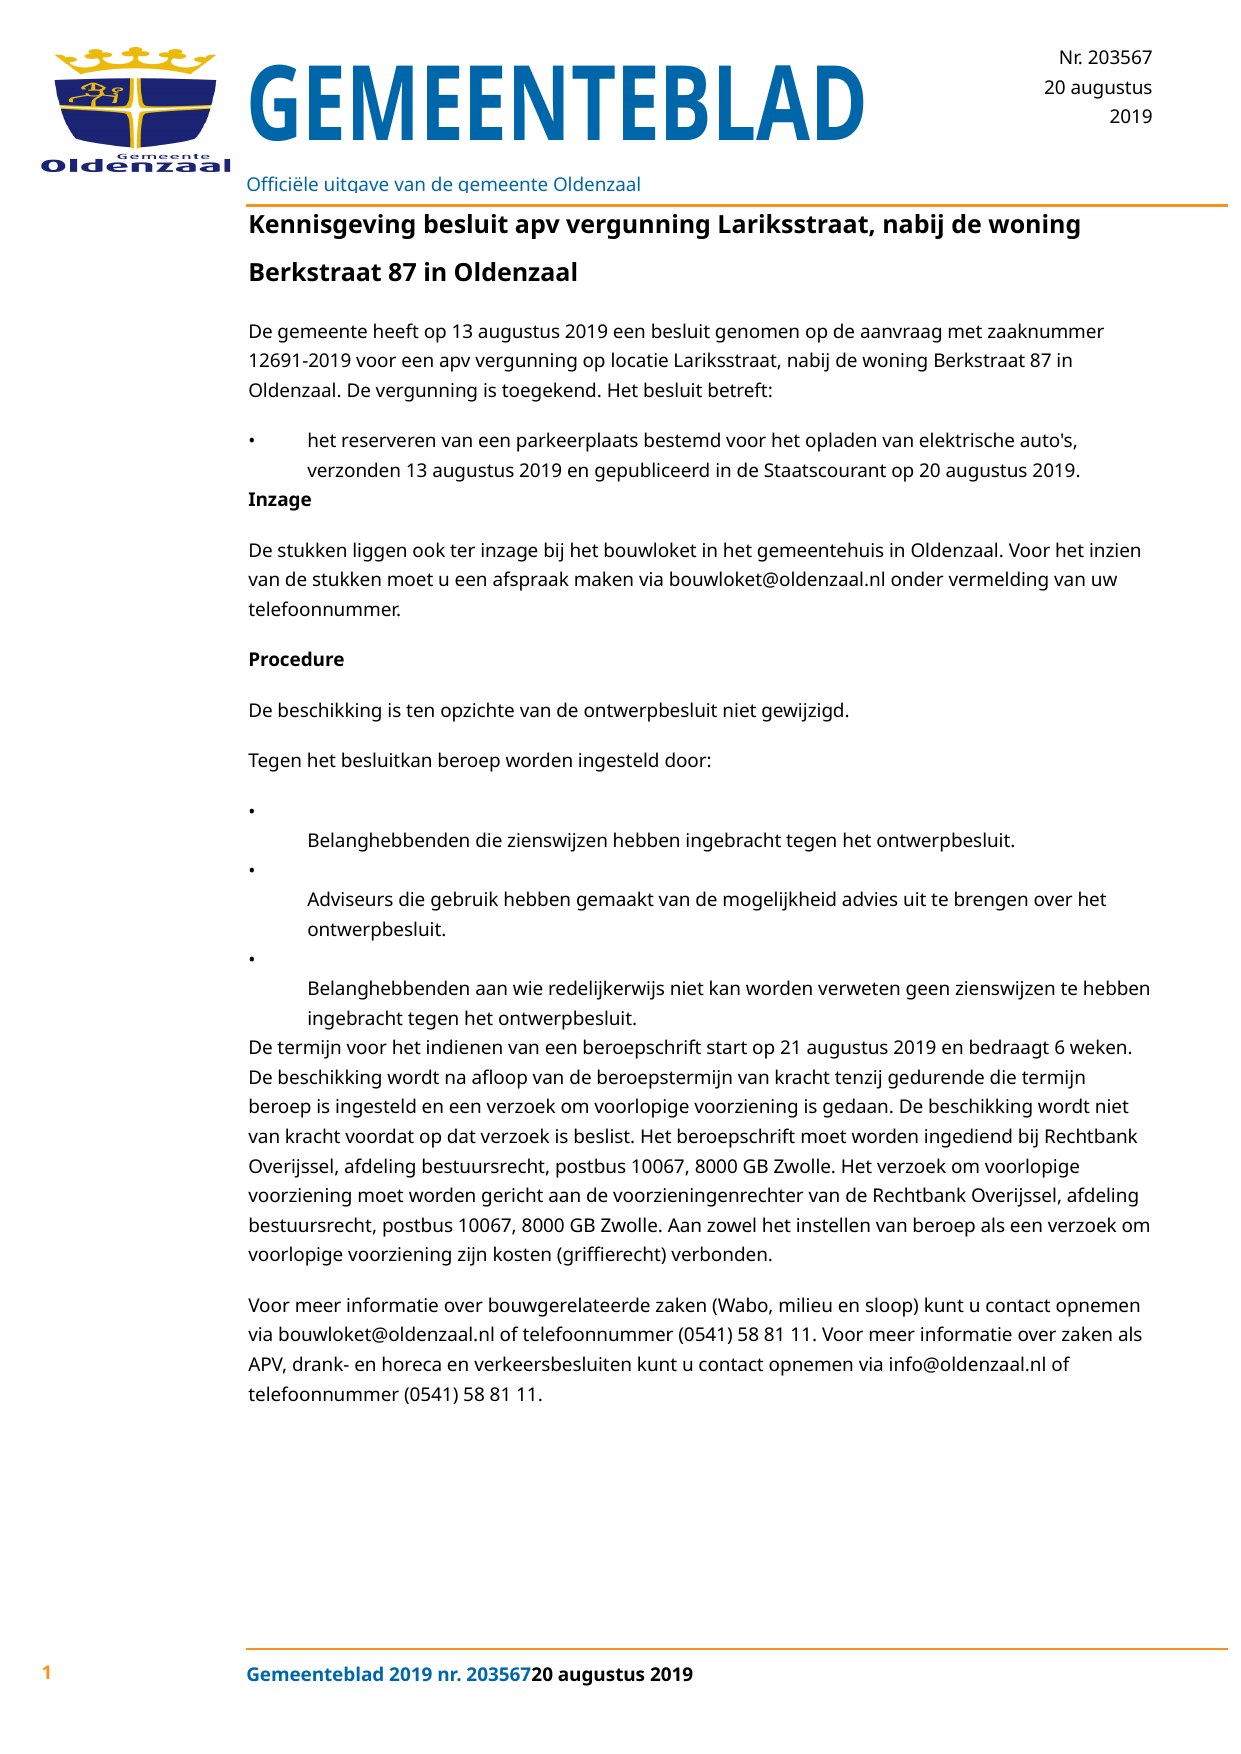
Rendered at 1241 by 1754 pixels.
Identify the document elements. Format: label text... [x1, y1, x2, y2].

list het reserveren van een parkeerplaats bestemd voor het opladen van elektrische auto's, verzonden 13 augustus 2019 en gepubliceerd in de Staatscourant op 20 augustus 2019. [248, 427, 1152, 483]
text De termijn voor het indienen van een beroepschrift start op 21 augustus 2019 en bedraagt 6 weken. De beschikking wordt na afloop van de beroepstermijn van kracht tenzij gedurende die termijn beroep is ingesteld en een verzoek om voorlopige voorziening is gedaan. De beschikking wordt niet van kracht voordat op dat verzoek is beslist. Het beroepschrift moet worden ingediend bij Rechtbank Overijssel, afdeling bestuursrecht, postbus 10067, 8000 GB Zwolle. Het verzoek om voorlopige voorziening moet worden gericht aan de voorzieningenrechter van de Rechtbank Overijssel, afdeling bestuursrecht, postbus 10067, 8000 GB Zwolle. Aan zowel het instellen van beroep als een verzoek om voorlopige voorziening zijn kosten (griffierecht) verbonden. [248, 1034, 1152, 1267]
text De gemeente heeft op 13 augustus 2019 een besluit genomen op de aanvraag met zaaknummer 12691-2019 voor een apv vergunning op locatie Lariksstraat, nabij de woning Berkstraat 87 in Oldenzaal. De vergunning is toegekend. Het besluit betreft: [248, 318, 1152, 403]
text Procedure [248, 647, 1152, 672]
text De beschikking is ten opzichte van de ontwerpbesluit niet gewijzigd. [248, 697, 1152, 723]
list Belanghebbenden die zienswijzen hebben ingebracht tegen het ontwerpbesluit. [248, 827, 1152, 853]
text Voor meer informatie over bouwgerelateerde zaken (Wabo, milieu en sloop) kunt u contact opnemen via bouwloket@oldenzaal.nl of telefoonnummer (0541) 58 81 11. Voor meer informatie over zaken als APV, drank- en horeca en verkeersbesluiten kunt u contact opnemen via info@oldenzaal.nl of telefoonnummer (0541) 58 81 11. [248, 1292, 1152, 1407]
text De stukken liggen ook ter inzage bij het bouwloket in het gemeentehuis in Oldenzaal. Voor het inzien van de stukken moet u een afspraak maken via bouwloket@oldenzaal.nl onder vermelding van uw telefoonnummer. [248, 537, 1152, 622]
list Belanghebbenden aan wie redelijkerwijs niet kan worden verweten geen zienswijzen te hebben ingebracht tegen het ontwerpbesluit. [248, 975, 1152, 1031]
text Kennisgeving besluit apv vergunning Lariksstraat, nabij de woning Berkstraat 87 in Oldenzaal [248, 207, 1152, 288]
text Inzage [248, 487, 1152, 512]
list Adviseurs die gebruik hebben gemaakt van de mogelijkheid advies uit te brengen over het ontwerpbesluit. [248, 887, 1152, 942]
text Tegen het besluitkan beroep worden ingesteld door: [248, 747, 1152, 773]
picture [41, 47, 231, 172]
